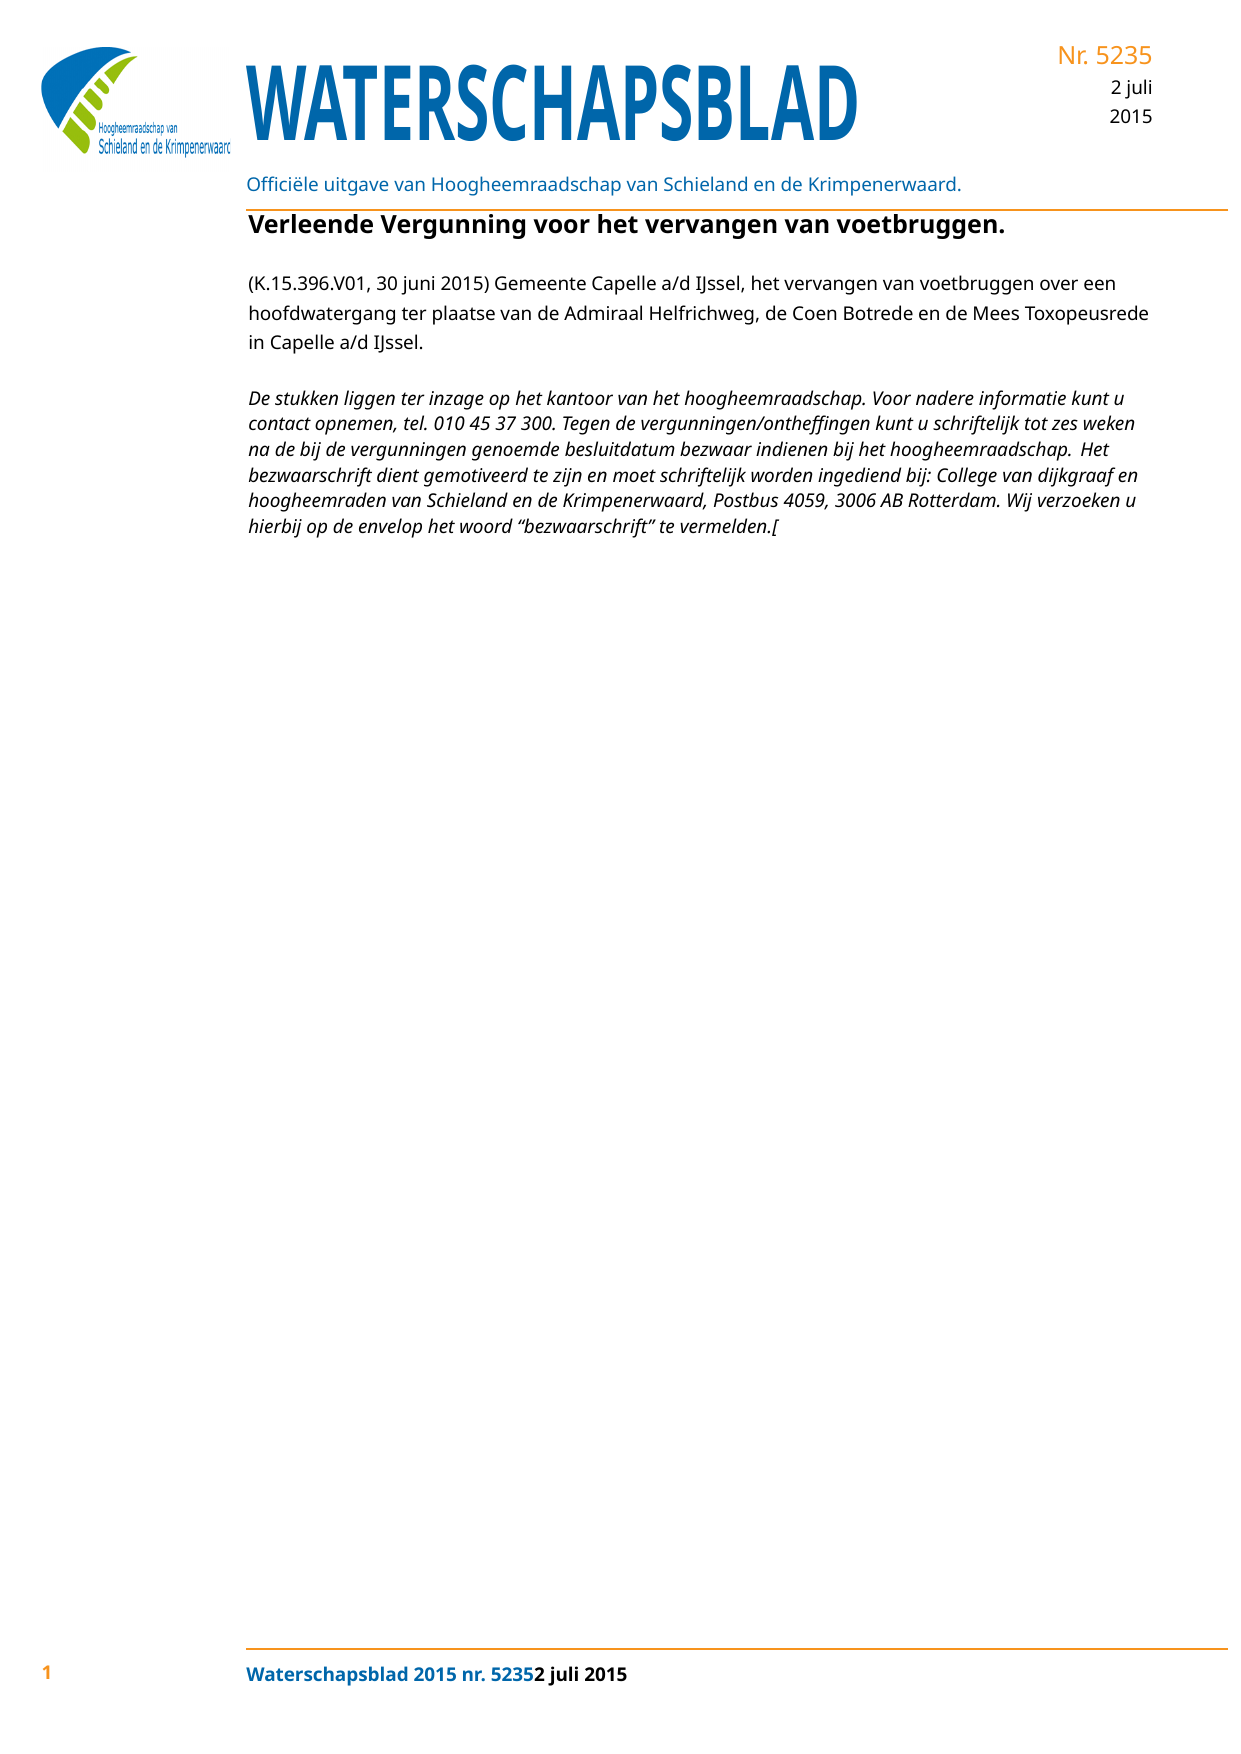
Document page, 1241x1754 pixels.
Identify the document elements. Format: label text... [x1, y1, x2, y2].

picture [41, 47, 231, 172]
text Verleende Vergunning voor het vervangen van voetbruggen. [248, 211, 1152, 241]
text (K.15.396.V01, 30 juni 2015) Gemeente Capelle a/d IJssel, het vervangen van voetbruggen over een hoofdwatergang ter plaatse van de Admiraal Helfrichweg, de Coen Botrede en de Mees Toxopeusrede in Capelle a/d IJssel. [248, 270, 1152, 355]
text De stukken liggen ter inzage op het kantoor van het hoogheemraadschap. Voor nadere informatie kunt u contact opnemen, tel. 010 45 37 300. Tegen de vergunningen/ontheffingen kunt u schriftelijk tot zes weken na de bij de vergunningen genoemde besluitdatum bezwaar indienen bij het hoogheemraadschap. Het bezwaarschrift dient gemotiveerd te zijn en moet schriftelijk worden ingediend bij: College van dijkgraaf en hoogheemraden van Schieland en de Krimpenerwaard, Postbus 4059, 3006 AB Rotterdam. Wij verzoeken u hierbij op de envelop het woord “bezwaarschrift” te vermelden.[ [248, 385, 1152, 539]
